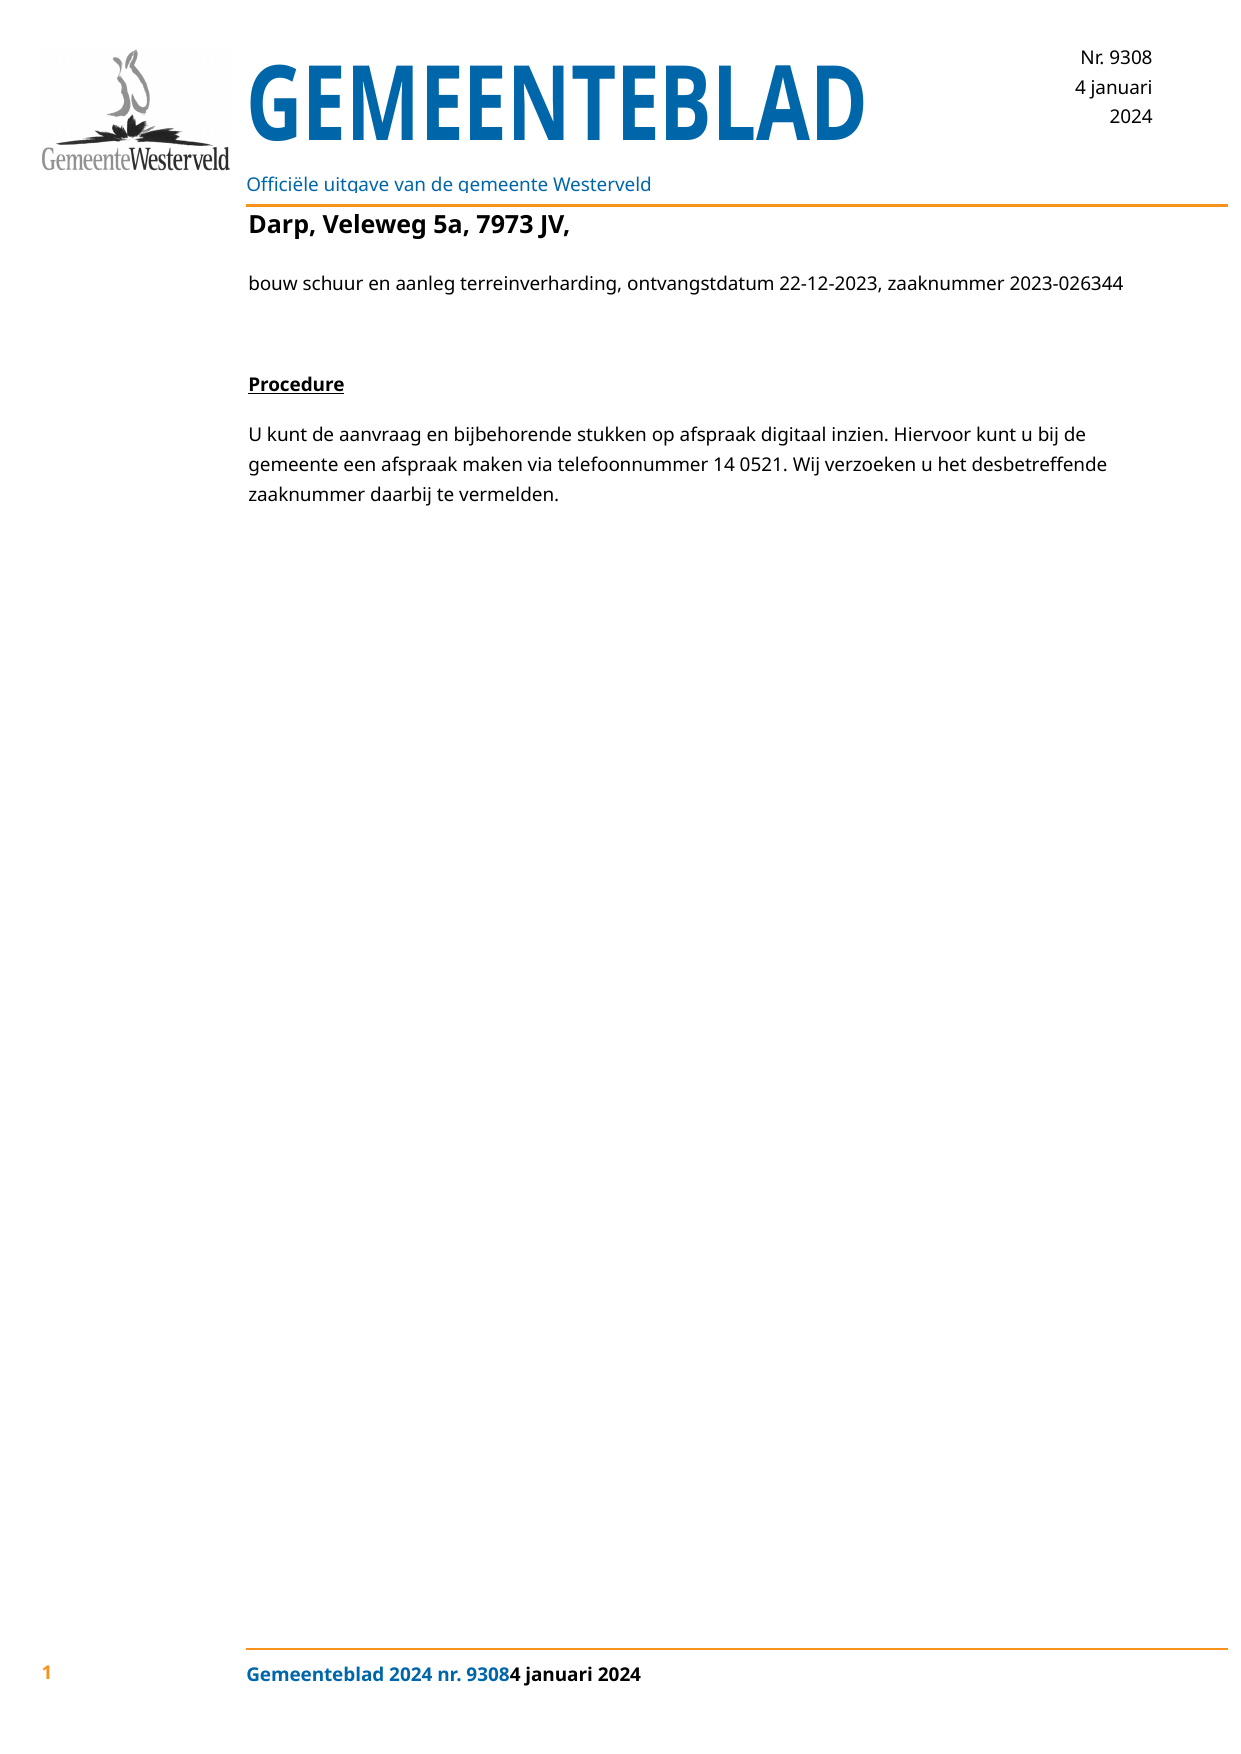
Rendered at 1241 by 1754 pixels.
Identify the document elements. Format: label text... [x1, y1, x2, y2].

text bouw schuur en aanleg terreinverharding, ontvangstdatum 22-12-2023, zaaknummer 2023-026344 [248, 270, 1152, 296]
picture [41, 47, 231, 172]
text U kunt de aanvraag en bijbehorende stukken op afspraak digitaal inzien. Hiervoor kunt u bij de gemeente een afspraak maken via telefoonnummer 14 0521. Wij verzoeken u het desbetreffende zaaknummer daarbij te vermelden. [248, 422, 1152, 506]
text Darp, Veleweg 5a, 7973 JV, [248, 207, 1152, 241]
text Procedure [248, 371, 1152, 397]
